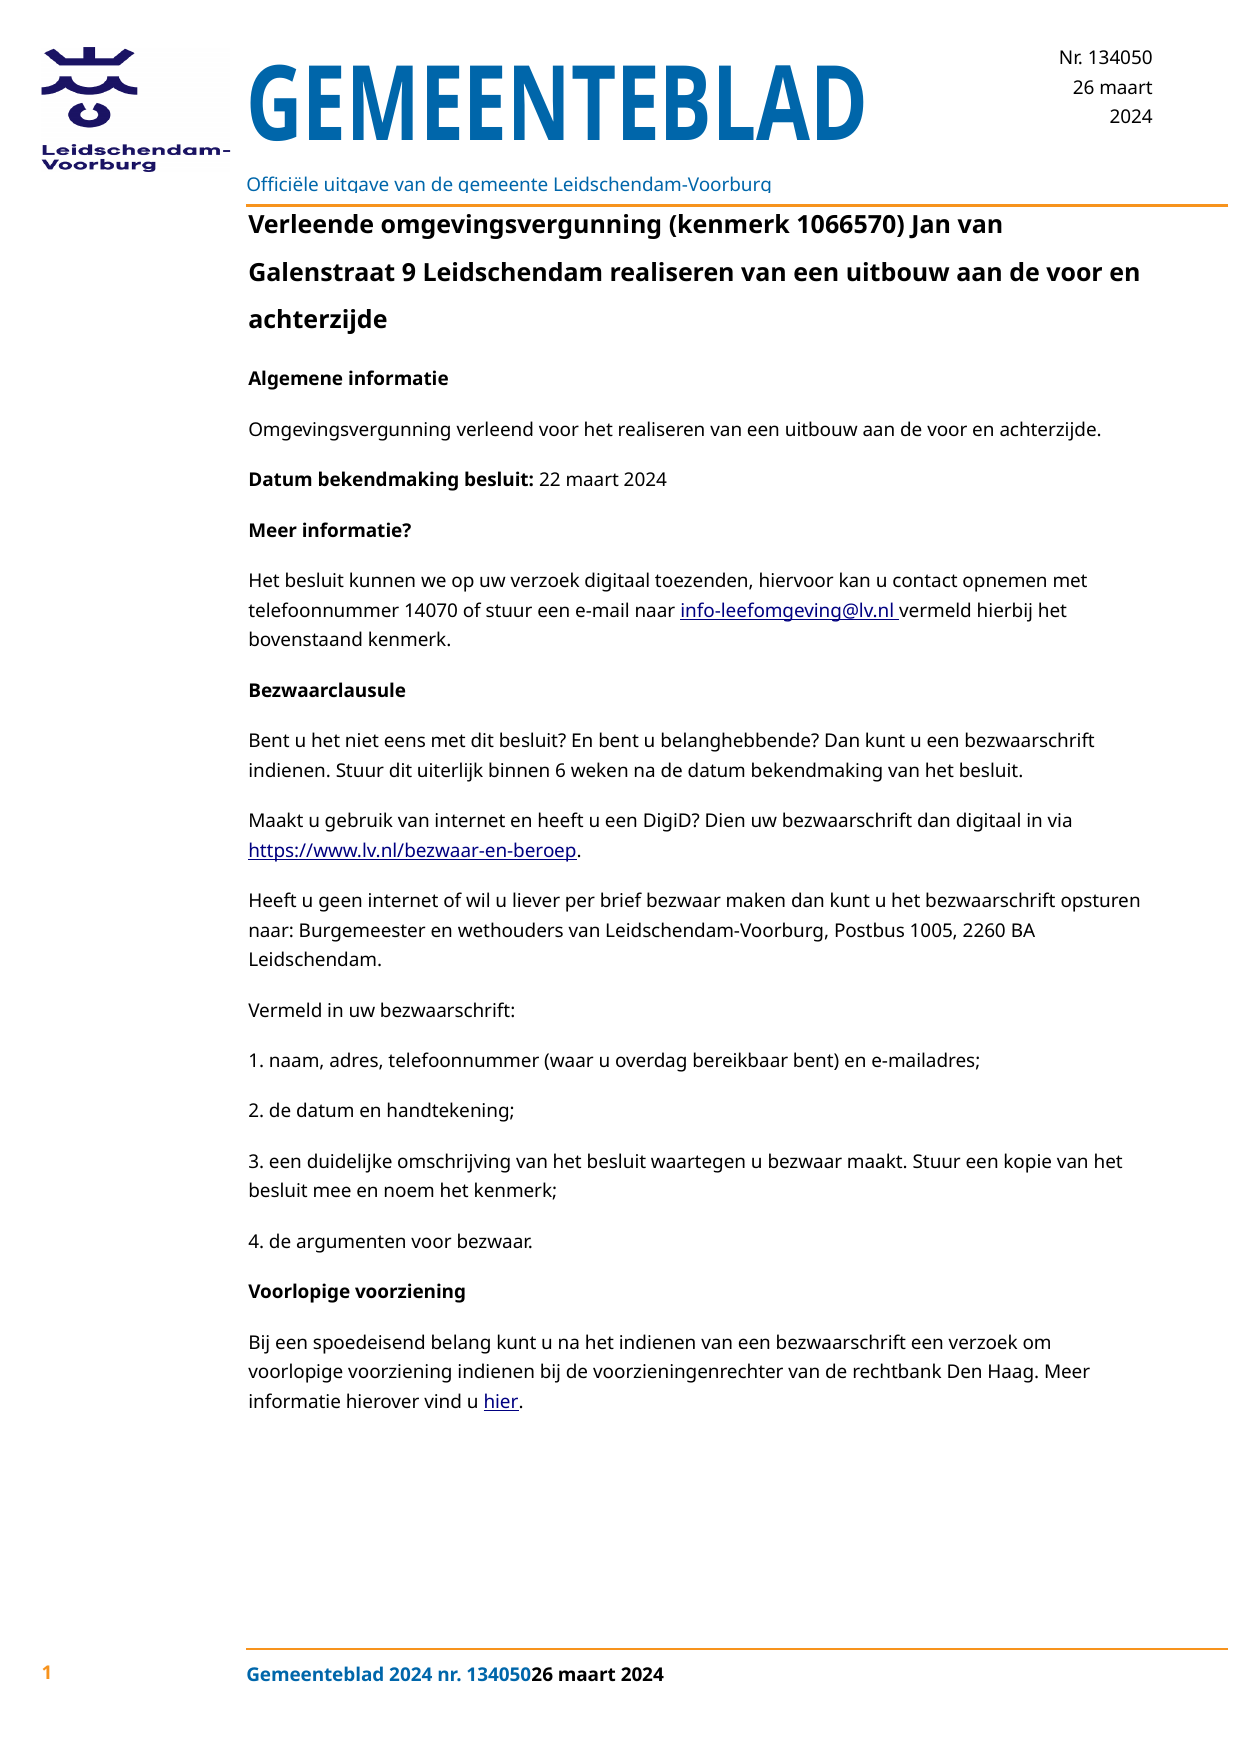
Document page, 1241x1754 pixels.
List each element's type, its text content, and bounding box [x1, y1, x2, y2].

text Algemene informatie [248, 366, 1152, 391]
text Maakt u gebruik van internet en heeft u een DigiD? Dien uw bezwaarschrift dan digitaal in via https://www.lv.nl/bezwaar-en-beroep. [248, 807, 1152, 862]
text 3. een duidelijke omschrijving van het besluit waartegen u bezwaar maakt. Stuur een kopie van het besluit mee en noem het kenmerk; [248, 1148, 1152, 1203]
text Bezwaarclausule [248, 677, 1152, 702]
text 4. de argumenten voor bezwaar. [248, 1228, 1152, 1254]
text 2. de datum en handtekening; [248, 1098, 1152, 1123]
text Voorlopige voorziening [248, 1278, 1152, 1304]
text Het besluit kunnen we op uw verzoek digitaal toezenden, hiervoor kan u contact opnemen met telefoonnummer 14070 of stuur een e-mail naar info-leefomgeving@lv.nl vermeld hierbij het bovenstaand kenmerk. [248, 567, 1152, 652]
picture [41, 47, 231, 172]
text Datum bekendmaking besluit: 22 maart 2024 [248, 466, 1152, 492]
text Meer informatie? [248, 517, 1152, 542]
text Bent u het niet eens met dit besluit? En bent u belanghebbende? Dan kunt u een bezwaarschrift indienen. Stuur dit uiterlijk binnen 6 weken na de datum bekendmaking van het besluit. [248, 727, 1152, 782]
text Bij een spoedeisend belang kunt u na het indienen van een bezwaarschrift een verzoek om voorlopige voorziening indienen bij de voorzieningenrechter van de rechtbank Den Haag. Meer informatie hierover vind u hier. [248, 1329, 1152, 1414]
text Heeft u geen internet of wil u liever per brief bezwaar maken dan kunt u het bezwaarschrift opsturen naar: Burgemeester en wethouders van Leidschendam-Voorburg, Postbus 1005, 2260 BA Leidschendam. [248, 887, 1152, 972]
text Vermeld in uw bezwaarschrift: [248, 997, 1152, 1022]
text Verleende omgevingsvergunning (kenmerk 1066570) Jan van Galenstraat 9 Leidschendam realiseren van een uitbouw aan de voor en achterzijde [248, 207, 1152, 336]
text Omgevingsvergunning verleend voor het realiseren van een uitbouw aan de voor en achterzijde. [248, 416, 1152, 442]
text 1. naam, adres, telefoonnummer (waar u overdag bereikbaar bent) en e-mailadres; [248, 1047, 1152, 1073]
